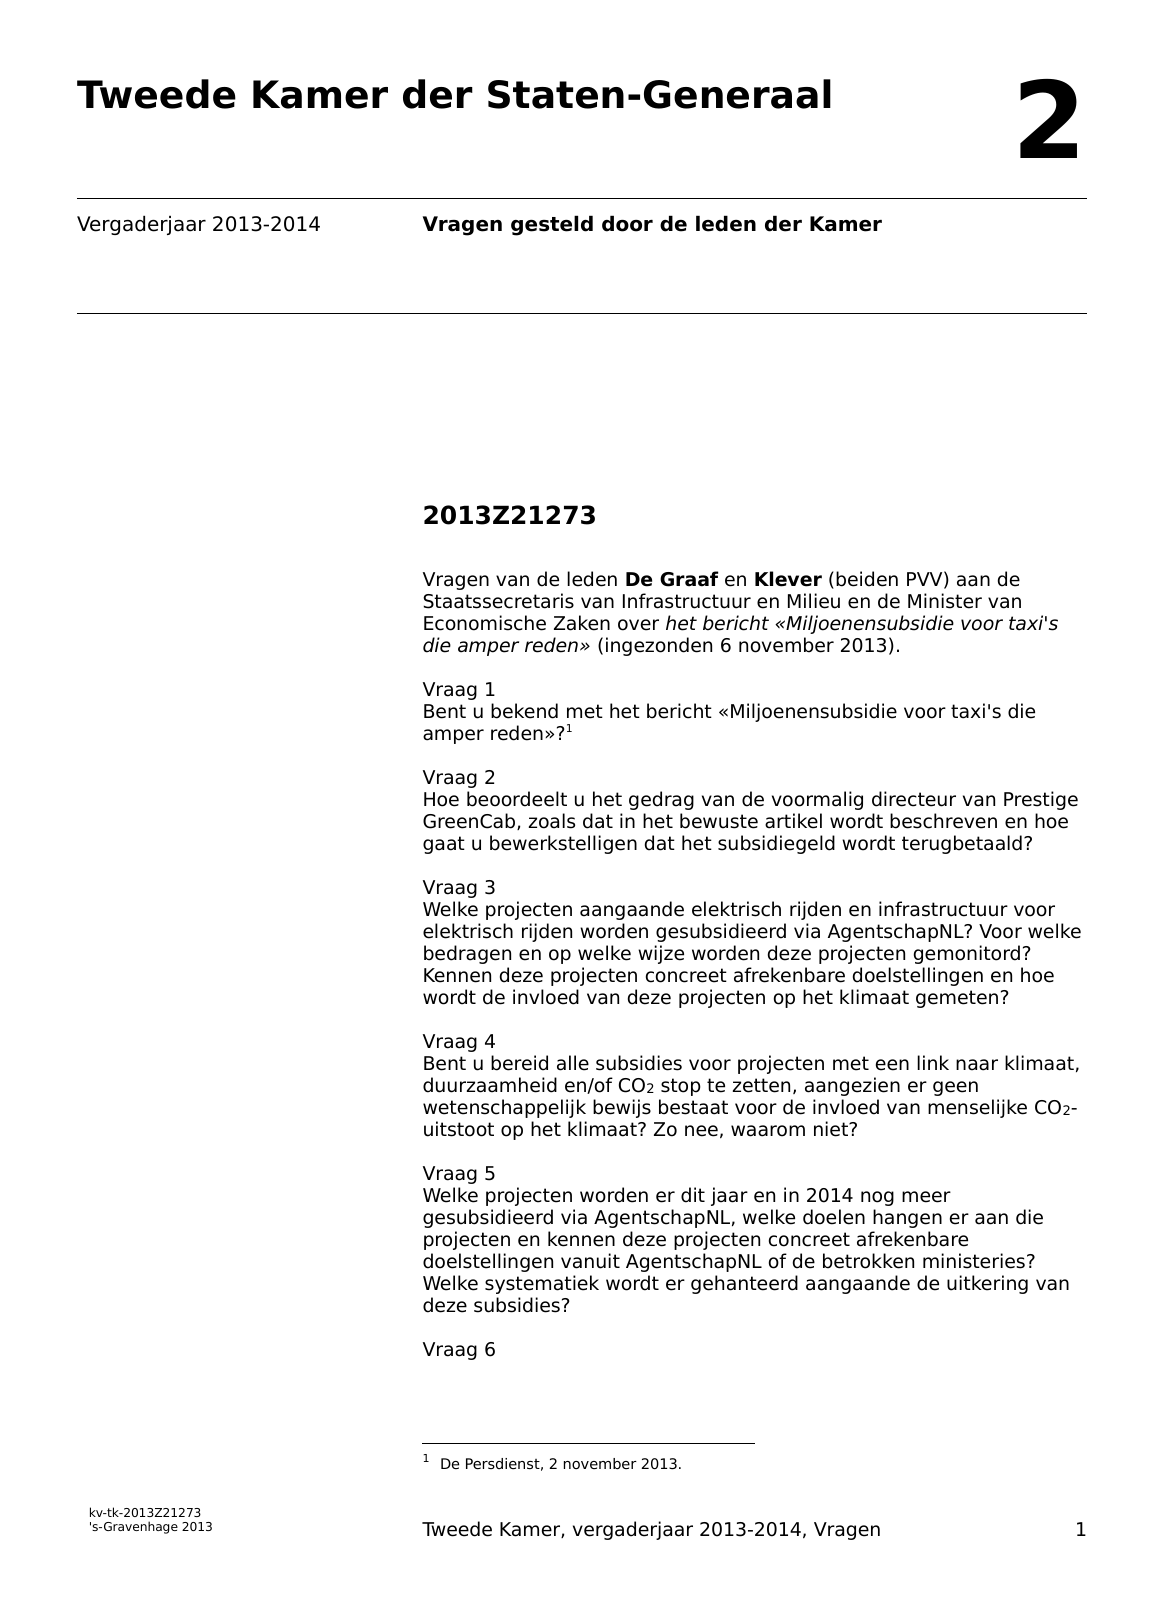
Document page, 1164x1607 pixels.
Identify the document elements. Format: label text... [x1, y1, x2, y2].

table_cell Vergaderjaar 2013-2014 [77, 199, 422, 313]
text Vraag 5 [422, 1163, 1087, 1185]
table_header Tweede Kamer der Staten-Generaal [77, 59, 886, 198]
text Vraag 2 [422, 767, 1087, 789]
text Welke projecten worden er dit jaar en in 2014 nog meer gesubsidieerd via AgentschapNL, welke doelen hangen er aan die projecten en kennen deze projecten concreet afrekenbare doelstellingen vanuit AgentschapNL of de betrokken ministeries? Welke systematiek wordt er gehanteerd aangaande de uitkering van deze subsidies? [422, 1185, 1087, 1317]
text Bent u bekend met het bericht «Miljoenensubsidie voor taxi's die amper reden»? [422, 701, 1087, 745]
text kv-tk-2013Z21273 [88, 1506, 323, 1520]
table_header 2 [886, 59, 1087, 198]
text Bent u bereid alle subsidies voor projecten met een link naar klimaat, duurzaamheid en/of CO2 stop te zetten, aangezien er geen wetenschappelijk bewijs bestaat voor de invloed van menselijke CO2-uitstoot op het klimaat? Zo nee, waarom niet? [422, 1053, 1087, 1141]
text Vraag 4 [422, 1031, 1087, 1053]
text 's-Gravenhage 2013 [88, 1520, 323, 1534]
text Hoe beoordeelt u het gedrag van de voormalig directeur van Prestige GreenCab, zoals dat in het bewuste artikel wordt beschreven en hoe gaat u bewerkstelligen dat het subsidiegeld wordt terugbetaald? [422, 789, 1087, 855]
text Vraag 3 [422, 877, 1087, 899]
text Vragen van de leden De Graaf en Klever (beiden PVV) aan de Staatssecretaris van Infrastructuur en Milieu en de Minister van Economische Zaken over het bericht «Miljoenensubsidie voor taxi's die amper reden» (ingezonden 6 november 2013). [422, 569, 1087, 657]
text De Persdienst, 2 november 2013. [422, 1452, 1087, 1474]
text 2013Z21273 [422, 501, 1087, 531]
text Welke projecten aangaande elektrisch rijden en infrastructuur voor elektrisch rijden worden gesubsidieerd via AgentschapNL? Voor welke bedragen en op welke wijze worden deze projecten gemonitord? Kennen deze projecten concreet afrekenbare doelstellingen en hoe wordt de invloed van deze projecten op het klimaat gemeten? [422, 899, 1087, 1009]
text Vraag 6 [422, 1339, 1087, 1361]
text Vraag 1 [422, 679, 1087, 701]
table_cell Vragen gesteld door de leden der Kamer [422, 199, 1087, 313]
